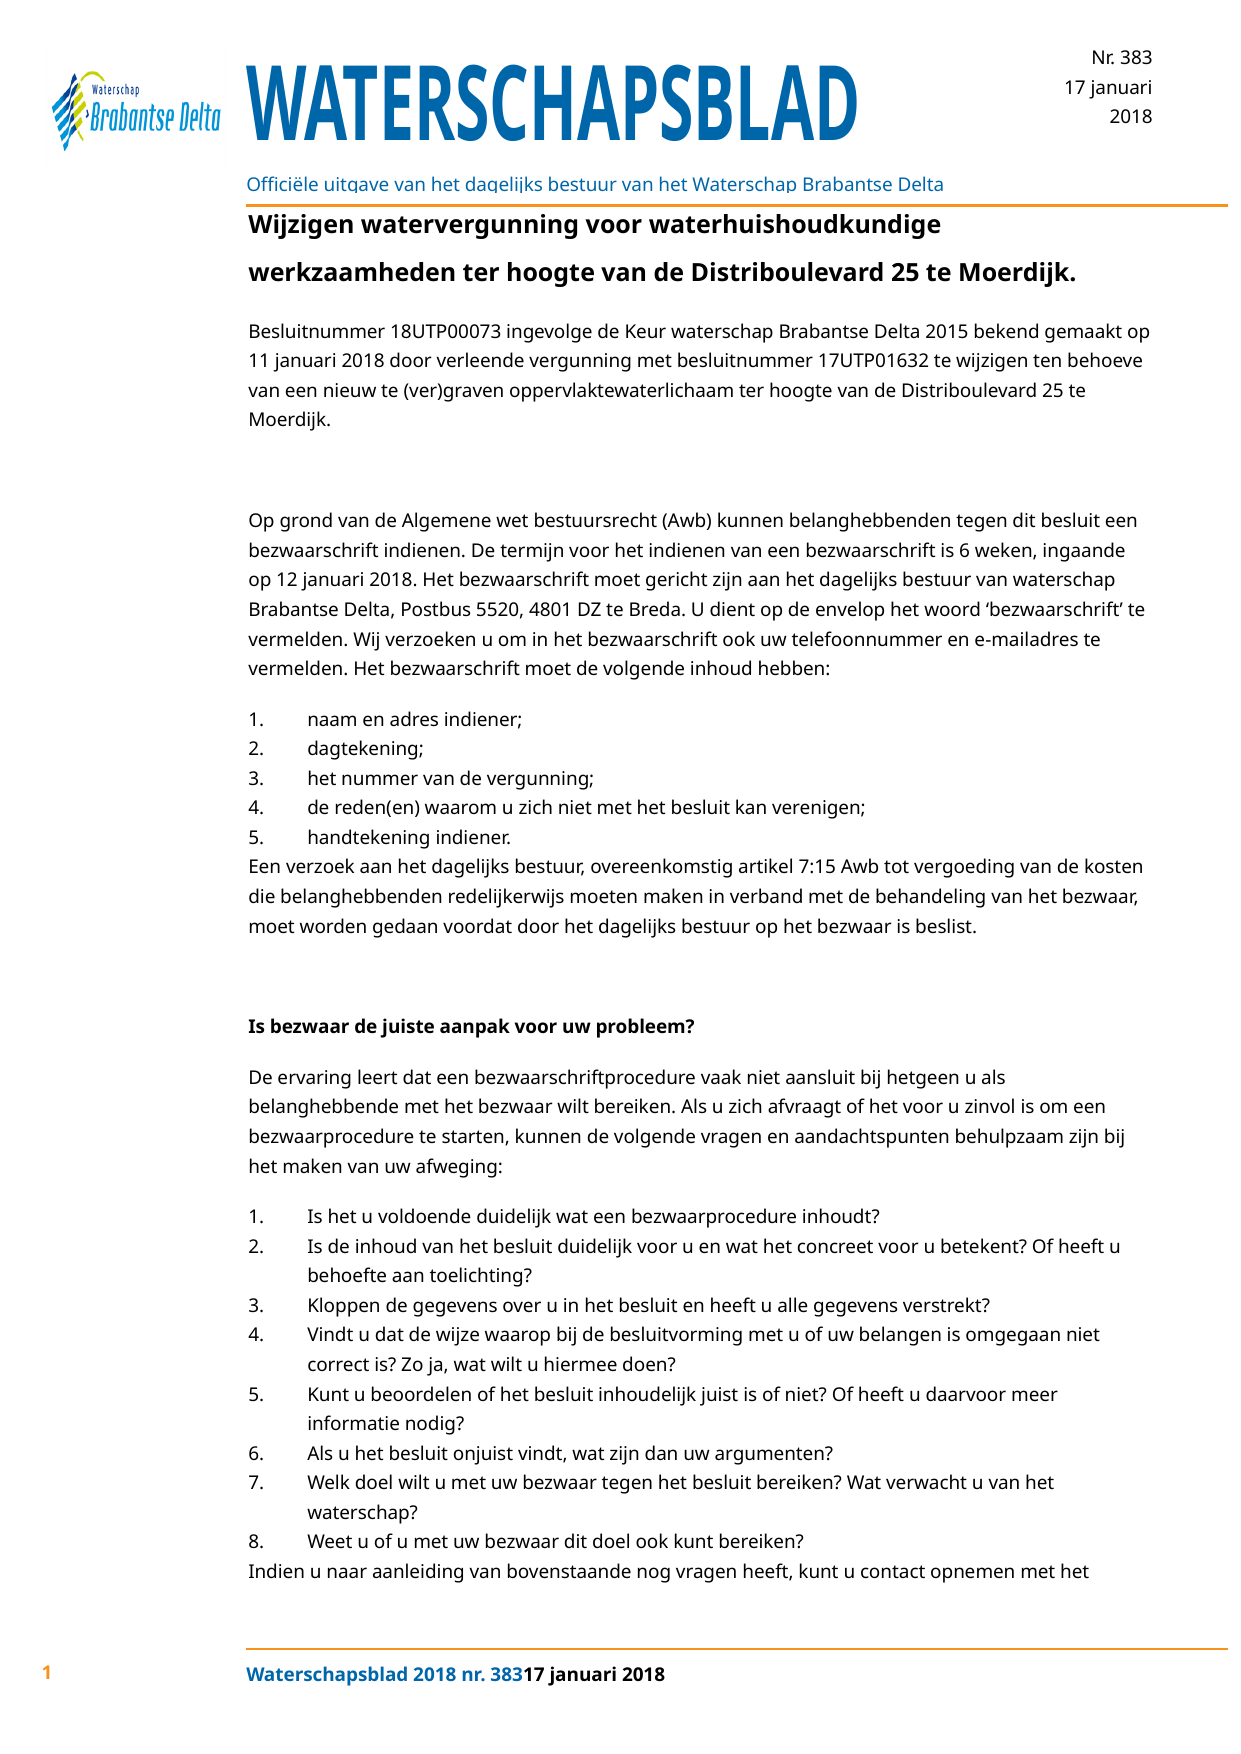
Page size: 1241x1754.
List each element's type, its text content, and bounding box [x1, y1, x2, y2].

list handtekening indiener. [248, 824, 1152, 850]
text Indien u naar aanleiding van bovenstaande nog vragen heeft, kunt u contact opnemen met het [248, 1558, 1152, 1584]
list de reden(en) waarom u zich niet met het besluit kan verenigen; [248, 794, 1152, 820]
text Een verzoek aan het dagelijks bestuur, overeenkomstig artikel 7:15 Awb tot vergoeding van de kosten die belanghebbenden redelijkerwijs moeten maken in verband met de behandeling van het bezwaar, moet worden gedaan voordat door het dagelijks bestuur op het bezwaar is beslist. [248, 854, 1152, 939]
list Als u het besluit onjuist vindt, wat zijn dan uw argumenten? [248, 1440, 1152, 1466]
text Is bezwaar de juiste aanpak voor uw probleem? [248, 1014, 1152, 1039]
text De ervaring leert dat een bezwaarschriftprocedure vaak niet aansluit bij hetgeen u als belanghebbende met het bezwaar wilt bereiken. Als u zich afvraagt of het voor u zinvol is om een bezwaarprocedure te starten, kunnen de volgende vragen en aandachtspunten behulpzaam zijn bij het maken van uw afweging: [248, 1064, 1152, 1179]
list Welk doel wilt u met uw bezwaar tegen het besluit bereiken? Wat verwacht u van het waterschap? [248, 1469, 1152, 1525]
text Besluitnummer 18UTP00073 ingevolge de Keur waterschap Brabantse Delta 2015 bekend gemaakt op 11 januari 2018 door verleende vergunning met besluitnummer 17UTP01632 te wijzigen ten behoeve van een nieuw te (ver)graven oppervlaktewaterlichaam ter hoogte van de Distriboulevard 25 te Moerdijk. [248, 318, 1152, 432]
list dagtekening; [248, 735, 1152, 761]
list Vindt u dat de wijze waarop bij de besluitvorming met u of uw belangen is omgegaan niet correct is? Zo ja, wat wilt u hiermee doen? [248, 1322, 1152, 1377]
list Is het u voldoende duidelijk wat een bezwaarprocedure inhoudt? [248, 1203, 1152, 1229]
text Op grond van de Algemene wet bestuursrecht (Awb) kunnen belanghebbenden tegen dit besluit een bezwaarschrift indienen. De termijn voor het indienen van een bezwaarschrift is 6 weken, ingaande op 12 januari 2018. Het bezwaarschrift moet gericht zijn aan het dagelijks bestuur van waterschap Brabantse Delta, Postbus 5520, 4801 DZ te Breda. U dient op de envelop het woord ‘bezwaarschrift’ te vermelden. Wij verzoeken u om in het bezwaarschrift ook uw telefoonnummer en e‑mailadres te vermelden. Het bezwaarschrift moet de volgende inhoud hebben: [248, 507, 1152, 681]
list het nummer van de vergunning; [248, 765, 1152, 791]
picture [41, 47, 231, 172]
list Kunt u beoordelen of het besluit inhoudelijk juist is of niet? Of heeft u daarvoor meer informatie nodig? [248, 1381, 1152, 1436]
list naam en adres indiener; [248, 706, 1152, 732]
list Kloppen de gegevens over u in het besluit en heeft u alle gegevens verstrekt? [248, 1292, 1152, 1318]
list Weet u of u met uw bezwaar dit doel ook kunt bereiken? [248, 1529, 1152, 1554]
list Is de inhoud van het besluit duidelijk voor u en wat het concreet voor u betekent? Of heeft u behoefte aan toelichting? [248, 1233, 1152, 1288]
text Wijzigen watervergunning voor waterhuishoudkundige werkzaamheden ter hoogte van de Distriboulevard 25 te Moerdijk. [248, 207, 1152, 288]
